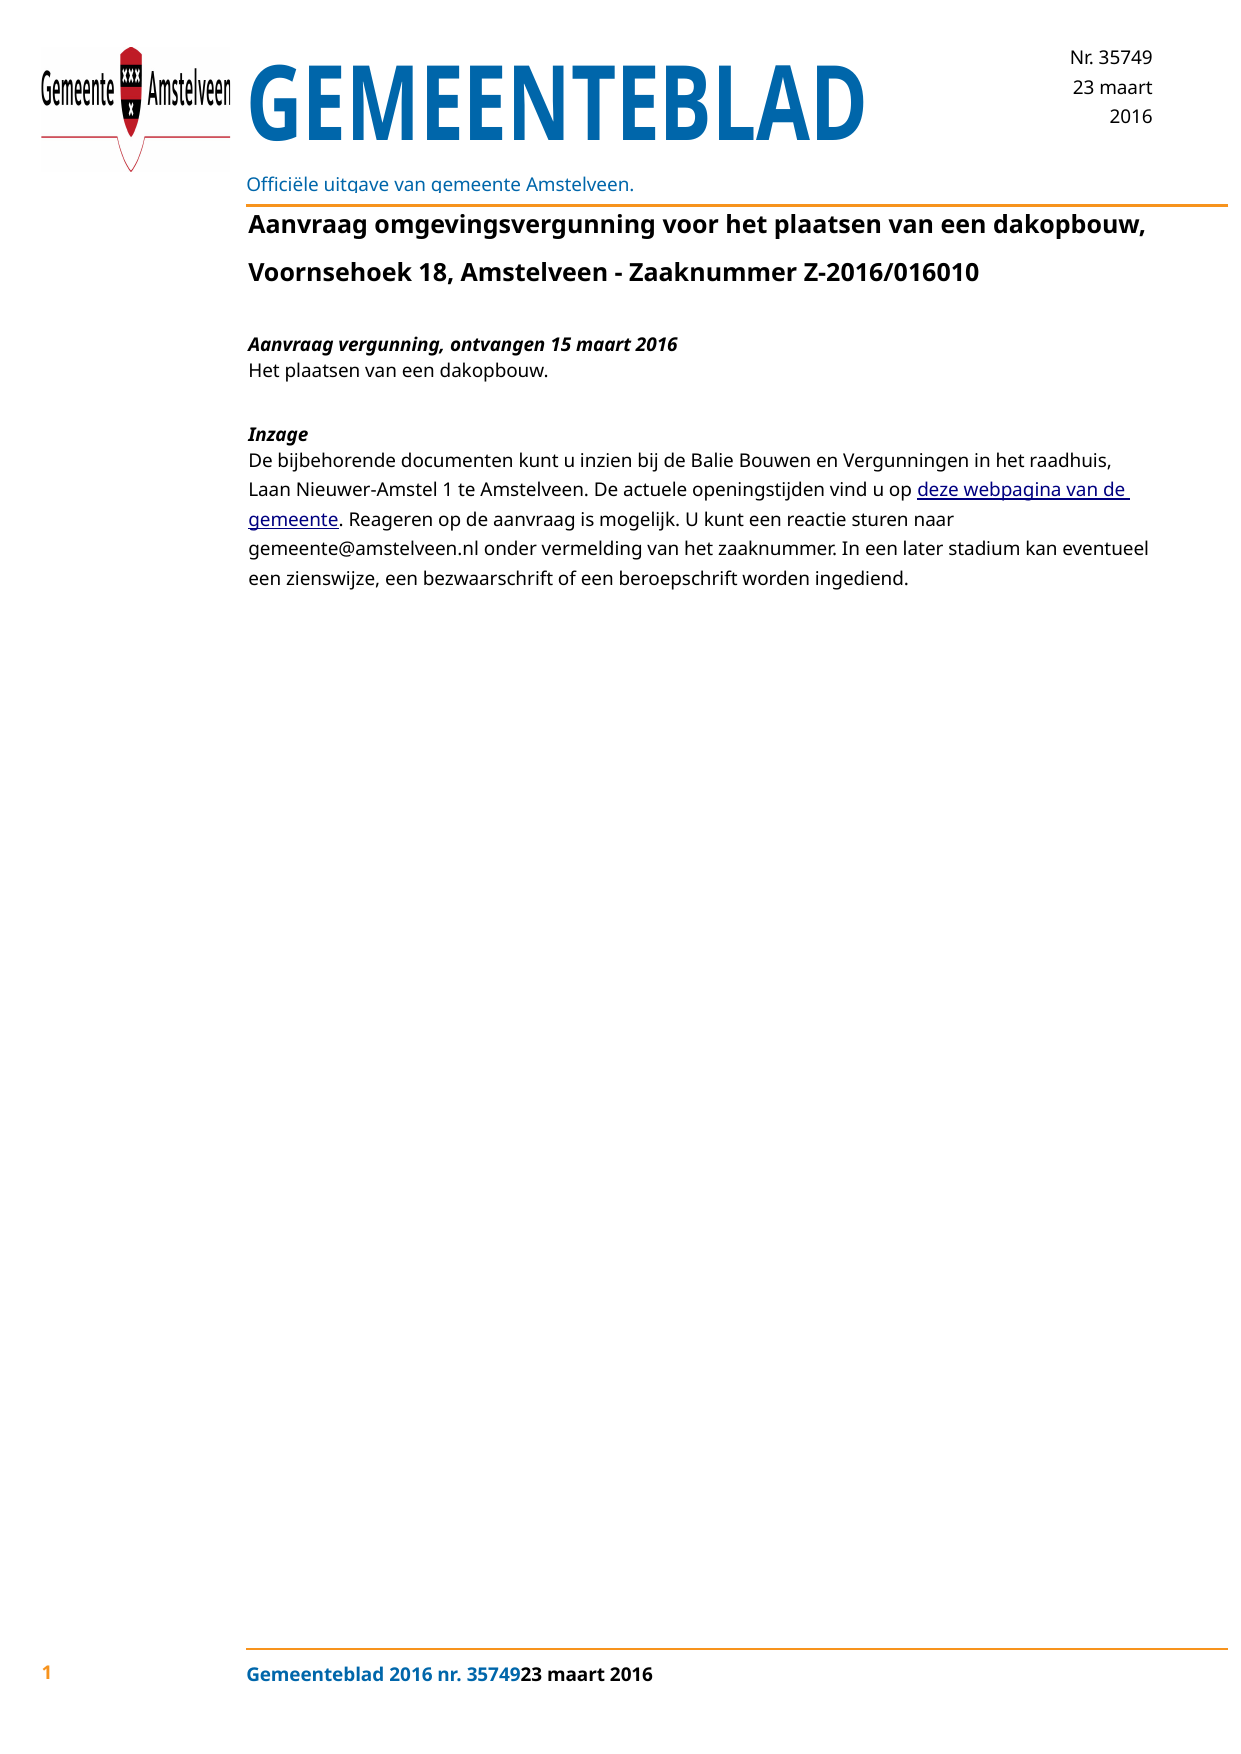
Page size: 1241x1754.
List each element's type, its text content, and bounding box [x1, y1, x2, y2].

picture [41, 47, 231, 172]
text Inzage [248, 421, 1152, 447]
text Aanvraag vergunning, ontvangen 15 maart 2016 [248, 331, 1152, 357]
text De bijbehorende documenten kunt u inzien bij de Balie Bouwen en Vergunningen in het raadhuis, Laan Nieuwer-Amstel 1 te Amstelveen. De actuele openingstijden vind u op deze webpagina van de gemeente. Reageren op de aanvraag is mogelijk. U kunt een reactie sturen naar gemeente@amstelveen.nl onder vermelding van het zaaknummer. In een later stadium kan eventueel een zienswijze, een bezwaarschrift of een beroepschrift worden ingediend. [248, 447, 1152, 591]
text Het plaatsen van een dakopbouw. [248, 357, 1152, 383]
text Aanvraag omgevingsvergunning voor het plaatsen van een dakopbouw, Voornsehoek 18, Amstelveen - Zaaknummer Z-2016/016010 [248, 207, 1152, 288]
